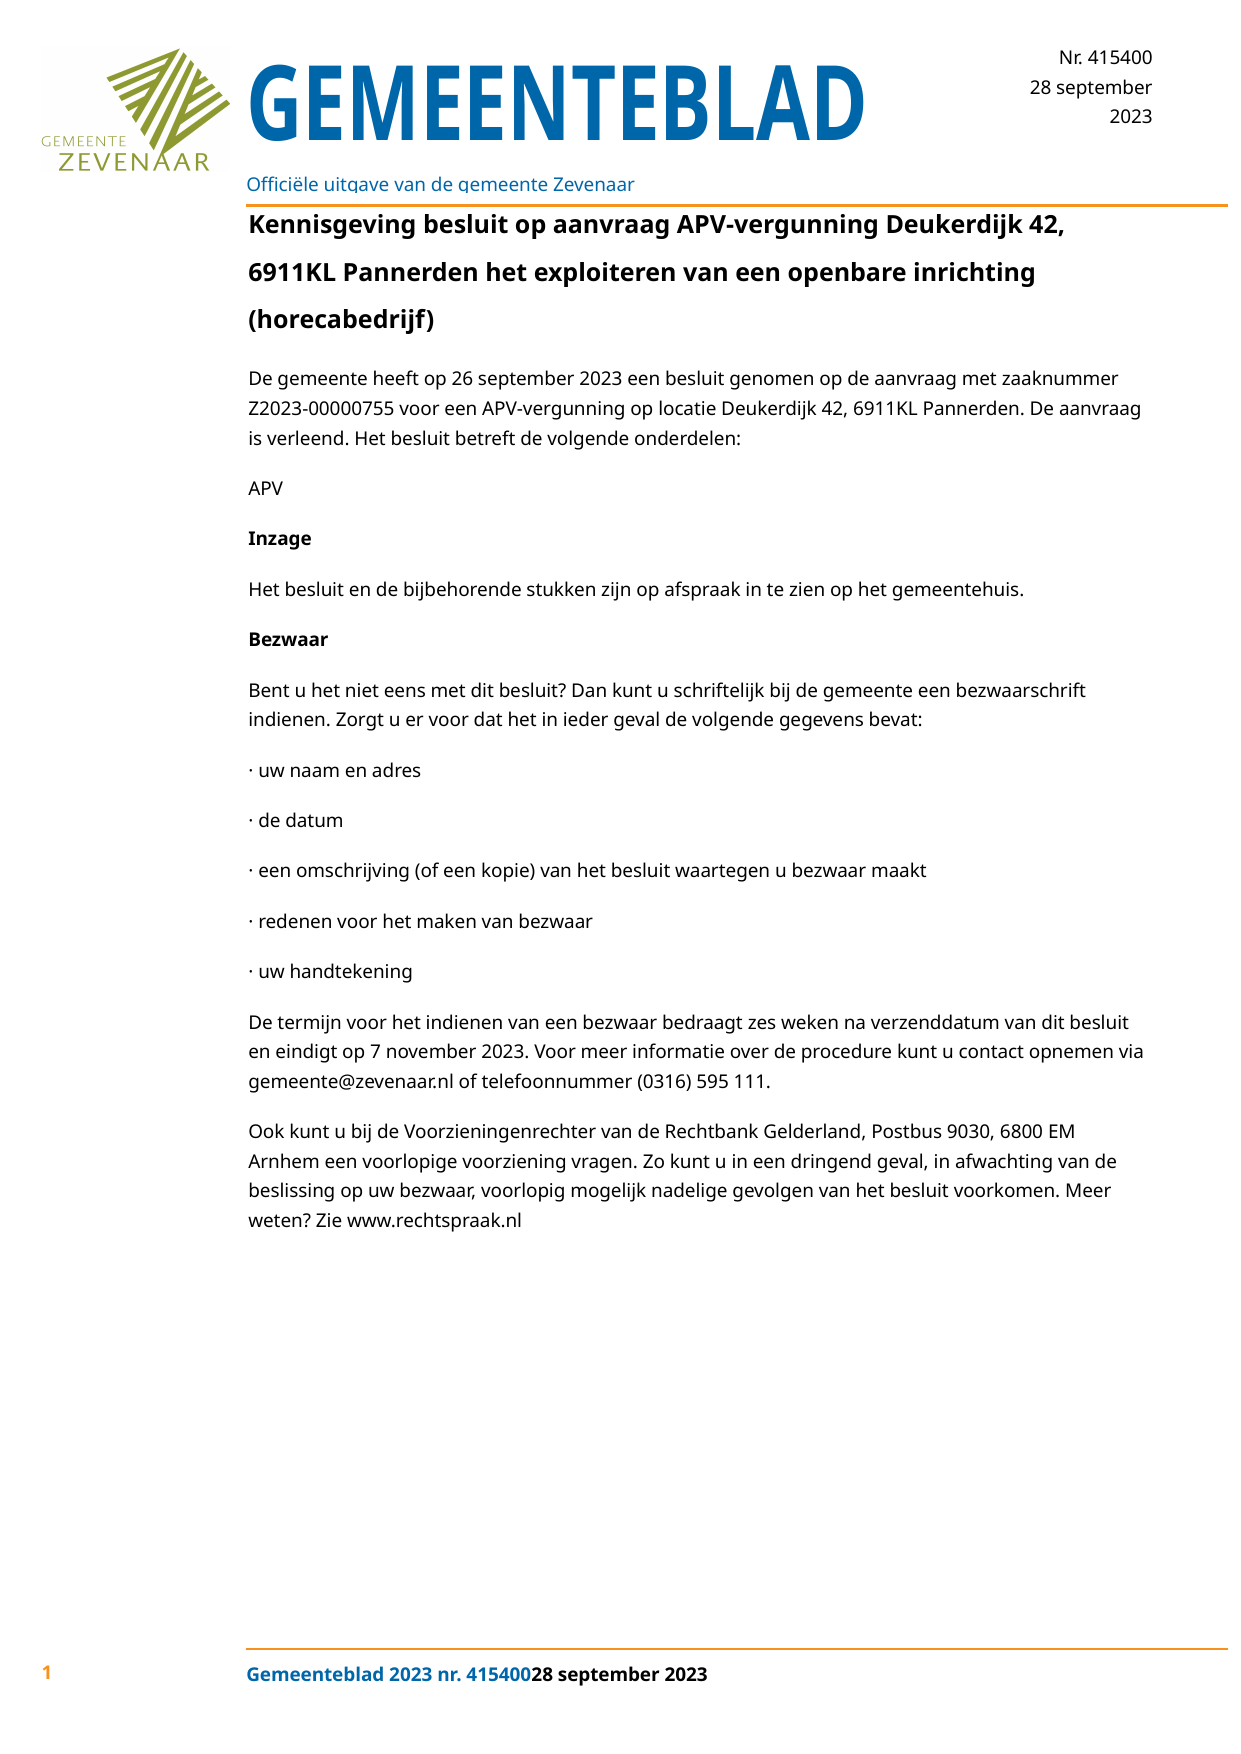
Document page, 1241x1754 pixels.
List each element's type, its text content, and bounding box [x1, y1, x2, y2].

text APV [248, 475, 1152, 501]
text Bent u het niet eens met dit besluit? Dan kunt u schriftelijk bij de gemeente een bezwaarschrift indienen. Zorgt u er voor dat het in ieder geval de volgende gegevens bevat: [248, 677, 1152, 732]
picture [41, 47, 231, 172]
text · redenen voor het maken van bezwaar [248, 908, 1152, 934]
text Het besluit en de bijbehorende stukken zijn op afspraak in te zien op het gemeentehuis. [248, 576, 1152, 602]
text · de datum [248, 807, 1152, 833]
text Ook kunt u bij de Voorzieningenrechter van de Rechtbank Gelderland, Postbus 9030, 6800 EM Arnhem een voorlopige voorziening vragen. Zo kunt u in een dringend geval, in afwachting van de beslissing op uw bezwaar, voorlopig mogelijk nadelige gevolgen van het besluit voorkomen. Meer weten? Zie www.rechtspraak.nl [248, 1118, 1152, 1233]
text Kennisgeving besluit op aanvraag APV-vergunning Deukerdijk 42, 6911KL Pannerden het exploiteren van een openbare inrichting (horecabedrijf) [248, 207, 1152, 336]
text · uw naam en adres [248, 757, 1152, 782]
text Bezwaar [248, 626, 1152, 652]
text De termijn voor het indienen van een bezwaar bedraagt zes weken na verzenddatum van dit besluit en eindigt op 7 november 2023. Voor meer informatie over de procedure kunt u contact opnemen via gemeente@zevenaar.nl of telefoonnummer (0316) 595 111. [248, 1009, 1152, 1094]
text Inzage [248, 526, 1152, 551]
text De gemeente heeft op 26 september 2023 een besluit genomen op de aanvraag met zaaknummer Z2023-00000755 voor een APV-vergunning op locatie Deukerdijk 42, 6911KL Pannerden. De aanvraag is verleend. Het besluit betreft de volgende onderdelen: [248, 366, 1152, 450]
text · uw handtekening [248, 958, 1152, 984]
text · een omschrijving (of een kopie) van het besluit waartegen u bezwaar maakt [248, 858, 1152, 883]
